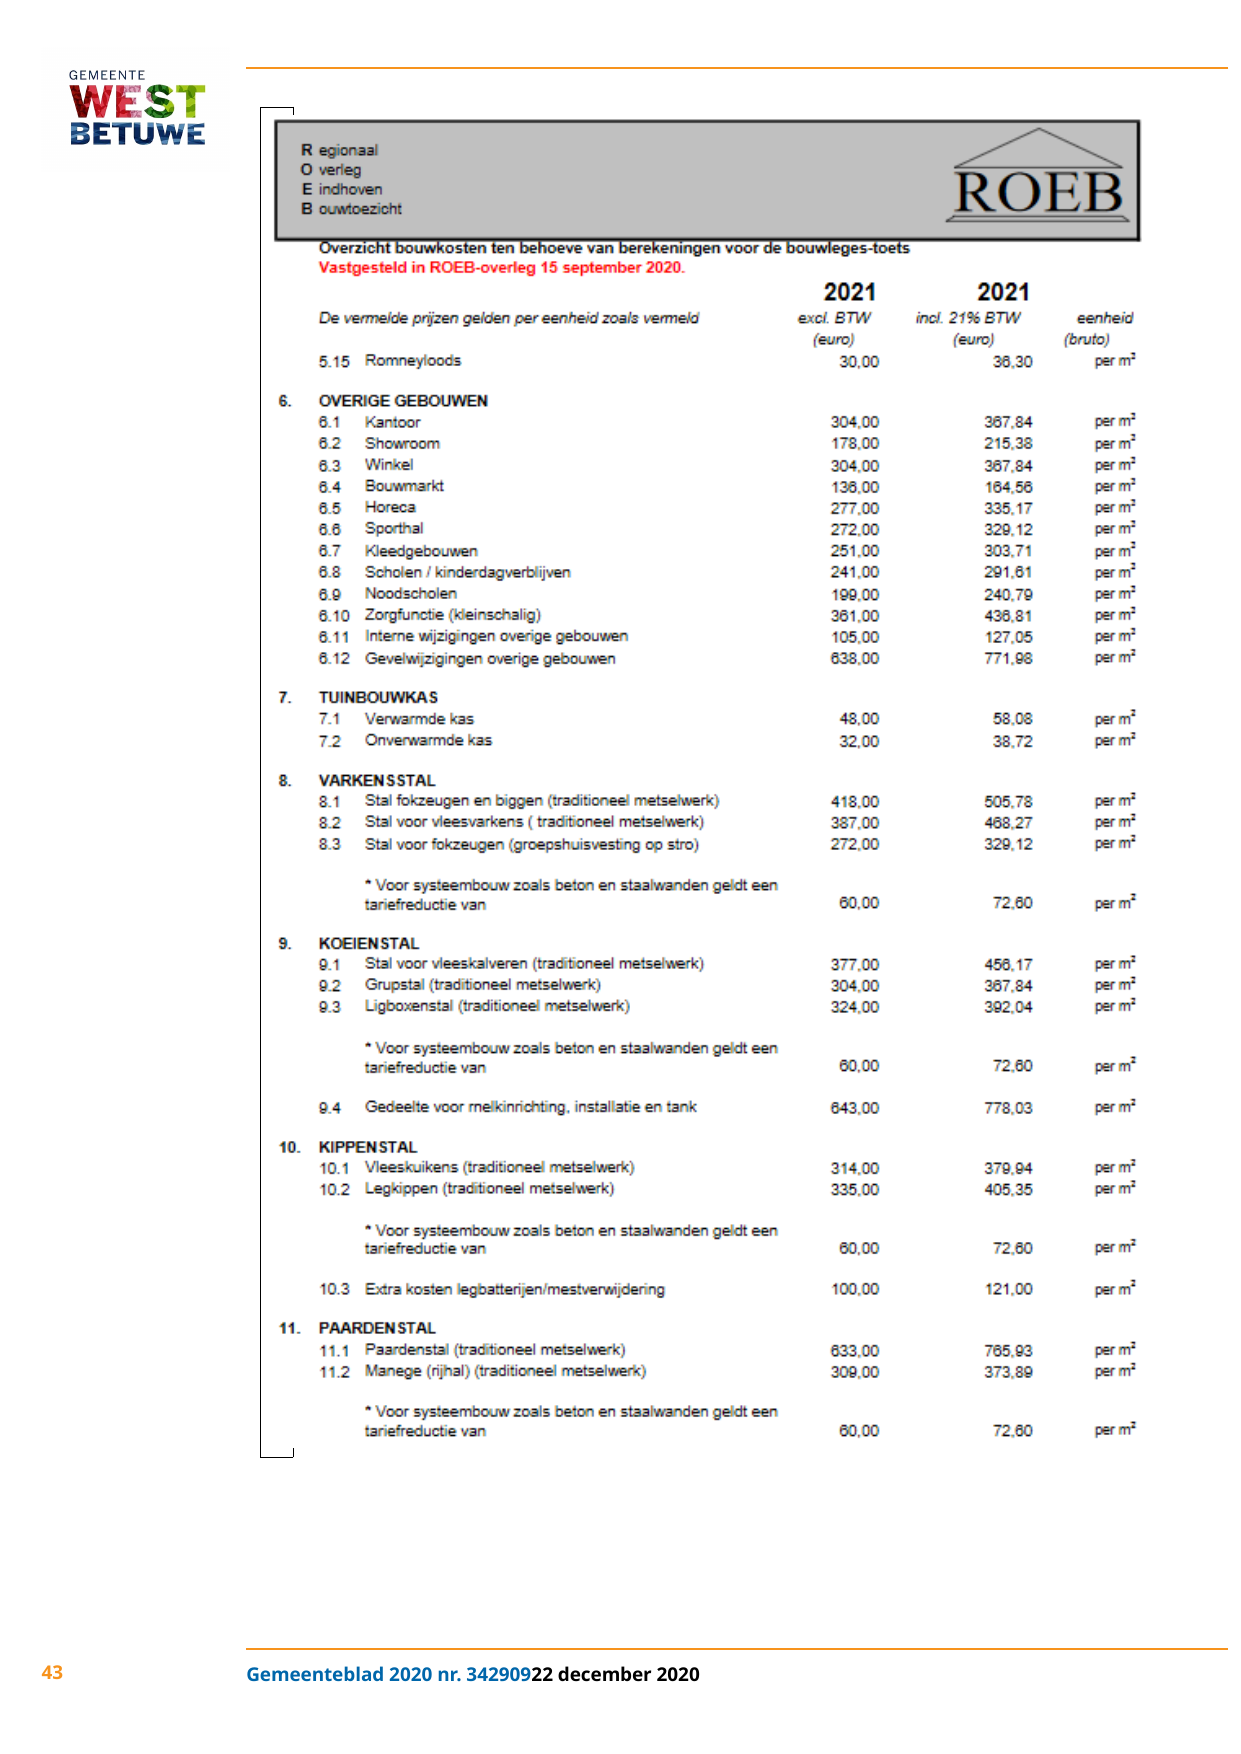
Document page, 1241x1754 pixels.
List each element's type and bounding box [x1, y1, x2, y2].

picture [41, 47, 231, 172]
picture [268, 115, 1155, 1448]
